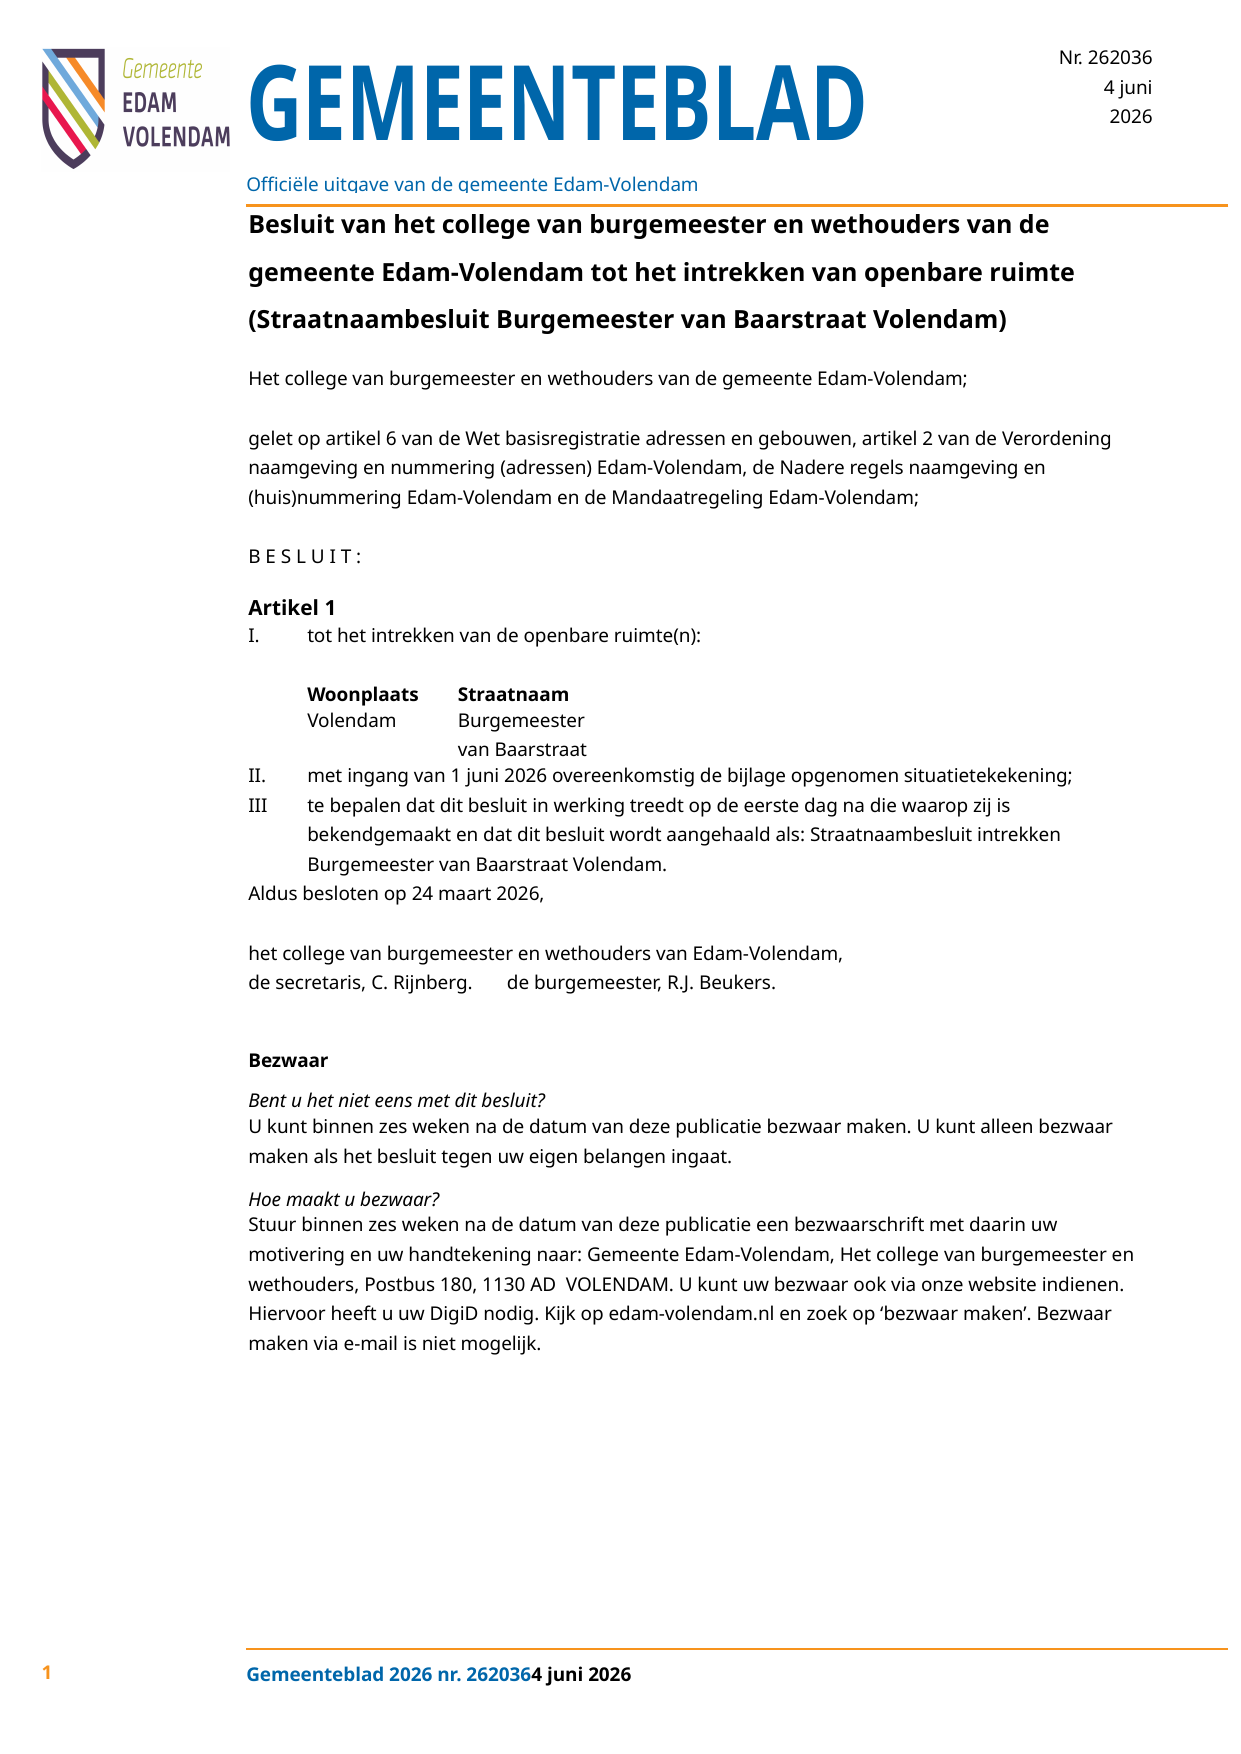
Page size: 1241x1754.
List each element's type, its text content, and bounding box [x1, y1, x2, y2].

picture [41, 47, 231, 172]
table_cell Burgemeester van Baarstraat [458, 707, 608, 762]
text B E S L U I T : [248, 543, 1152, 569]
list tot het intrekken van de openbare ruimte(n): [248, 622, 1152, 648]
list te bepalen dat dit besluit in werking treedt op de eerste dag na die waarop zij is bekendgemaakt en dat dit besluit wordt aangehaald als: Straatnaambesluit intrekken Burgemeester van Baarstraat Volendam. [248, 792, 1152, 877]
text U kunt binnen zes weken na de datum van deze publicatie bezwaar maken. U kunt alleen bezwaar maken als het besluit tegen uw eigen belangen ingaat. [248, 1113, 1152, 1168]
text het college van burgemeester en wethouders van Edam-Volendam, [248, 940, 1152, 966]
text Stuur binnen zes weken na de datum van deze publicatie een bezwaarschrift met daarin uw motivering en uw handtekening naar: Gemeente Edam-Volendam, Het college van burgemeester en wethouders, Postbus 180, 1130 AD VOLENDAM. U kunt uw bezwaar ook via onze website indienen. Hiervoor heeft u uw DigiD nodig. Kijk op edam-volendam.nl en zoek op ‘bezwaar maken’. Bezwaar maken via e-mail is niet mogelijk. [248, 1212, 1152, 1356]
text Aldus besloten op 24 maart 2026, [248, 881, 1152, 906]
text Het college van burgemeester en wethouders van de gemeente Edam-Volendam; [248, 366, 1152, 391]
text Bezwaar [248, 1046, 1152, 1074]
text de secretaris, C. Rijnberg. de burgemeester, R.J. Beukers. [248, 969, 1152, 995]
table_cell Volendam [307, 707, 458, 762]
table_header Woonplaats [307, 681, 458, 707]
table_header Straatnaam [458, 681, 608, 707]
list met ingang van 1 juni 2026 overeenkomstig de bijlage opgenomen situatietekekening; [248, 762, 1152, 788]
text gelet op artikel 6 van de Wet basisregistratie adressen en gebouwen, artikel 2 van de Verordening naamgeving en nummering (adressen) Edam-Volendam, de Nadere regels naamgeving en (huis)nummering Edam-Volendam en de Mandaatregeling Edam-Volendam; [248, 425, 1152, 509]
text Besluit van het college van burgemeester en wethouders van de gemeente Edam-Volendam tot het intrekken van openbare ruimte (Straatnaambesluit Burgemeester van Baarstraat Volendam) [248, 207, 1152, 336]
text Artikel 1 [248, 593, 1152, 622]
text Bent u het niet eens met dit besluit? [248, 1087, 1152, 1113]
text Hoe maakt u bezwaar? [248, 1186, 1152, 1212]
